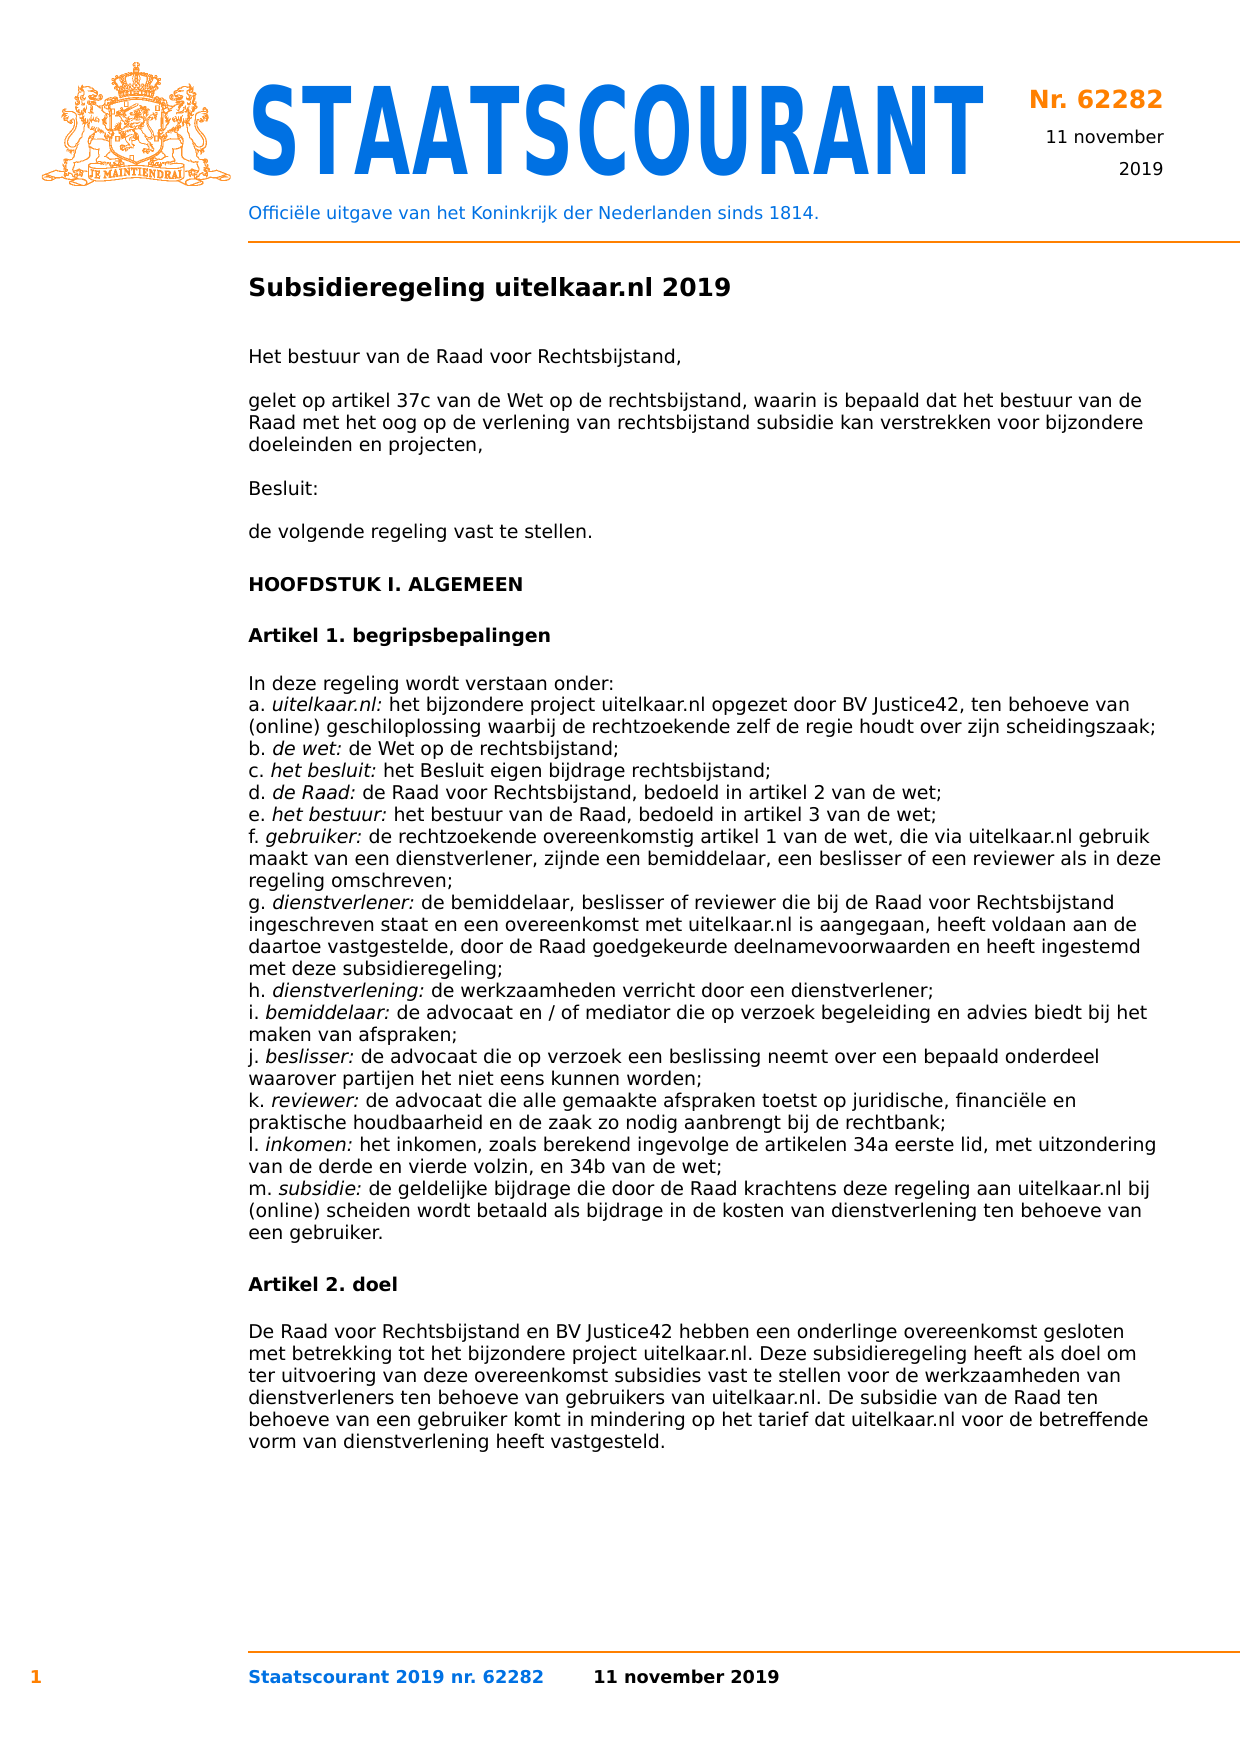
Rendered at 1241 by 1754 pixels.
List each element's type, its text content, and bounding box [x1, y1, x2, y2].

text l. inkomen: het inkomen, zoals berekend ingevolge de artikelen 34a eerste lid, met uitzondering van de derde en vierde volzin, en 34b van de wet; [248, 1134, 1163, 1178]
table_header Nr. 62282 [998, 62, 1240, 121]
text a. uitelkaar.nl: het bijzondere project uitelkaar.nl opgezet door BV Justice42, ten behoeve van (online) geschiloplossing waarbij de rechtzoekende zelf de regie houdt over zijn scheidingszaak; [248, 694, 1163, 738]
text h. dienstverlening: de werkzaamheden verricht door een dienstverlener; [248, 980, 1163, 1002]
text k. reviewer: de advocaat die alle gemaakte afspraken toetst op juridische, financiële en praktische houdbaarheid en de zaak zo nodig aanbrengt bij de rechtbank; [248, 1090, 1163, 1134]
text j. beslisser: de advocaat die op verzoek een beslissing neemt over een bepaald onderdeel waarover partijen het niet eens kunnen worden; [248, 1046, 1163, 1090]
text Het bestuur van de Raad voor Rechtsbijstand, [248, 346, 1163, 368]
text b. de wet: de Wet op de rechtsbijstand; [248, 738, 1163, 760]
text In deze regeling wordt verstaan onder: [248, 672, 1163, 694]
text c. het besluit: het Besluit eigen bijdrage rechtsbijstand; [248, 760, 1163, 782]
text gelet op artikel 37c van de Wet op de rechtsbijstand, waarin is bepaald dat het bestuur van de Raad met het oog op de verlening van rechtsbijstand subsidie kan verstrekken voor bijzondere doeleinden en projecten, [248, 390, 1163, 456]
text d. de Raad: de Raad voor Rechtsbijstand, bedoeld in artikel 2 van de wet; [248, 782, 1163, 804]
subtitle Subsidieregeling uitelkaar.nl 2019 [248, 273, 1163, 302]
table_header [25, 62, 248, 241]
subtitle Artikel 2. doel [248, 1274, 1163, 1296]
subtitle HOOFDSTUK I. ALGEMEEN [248, 573, 1163, 595]
table_cell 11 november [998, 121, 1240, 153]
text g. dienstverlener: de bemiddelaar, beslisser of reviewer die bij de Raad voor Rechtsbijstand ingeschreven staat en een overeenkomst met uitelkaar.nl is aangegaan, heeft voldaan aan de daartoe vastgestelde, door de Raad goedgekeurde deelnamevoorwaarden en heeft ingestemd met deze subsidieregeling; [248, 892, 1163, 980]
table_cell Officiële uitgave van het Koninkrijk der Nederlanden sinds 1814. [248, 203, 1240, 241]
text f. gebruiker: de rechtzoekende overeenkomstig artikel 1 van de wet, die via uitelkaar.nl gebruik maakt van een dienstverlener, zijnde een bemiddelaar, een beslisser of een reviewer als in deze regeling omschreven; [248, 826, 1163, 892]
picture [41, 62, 231, 186]
text e. het bestuur: het bestuur van de Raad, bedoeld in artikel 3 van de wet; [248, 804, 1163, 826]
text m. subsidie: de geldelijke bijdrage die door de Raad krachtens deze regeling aan uitelkaar.nl bij (online) scheiden wordt betaald als bijdrage in de kosten van dienstverlening ten behoeve van een gebruiker. [248, 1178, 1163, 1244]
text de volgende regeling vast te stellen. [248, 521, 1163, 543]
table_cell 2019 [998, 153, 1240, 203]
text Besluit: [248, 478, 1163, 499]
text De Raad voor Rechtsbijstand en BV Justice42 hebben een onderlinge overeenkomst gesloten met betrekking tot het bijzondere project uitelkaar.nl. Deze subsidieregeling heeft als doel om ter uitvoering van deze overeenkomst subsidies vast te stellen voor de werkzaamheden van dienstverleners ten behoeve van gebruikers van uitelkaar.nl. De subsidie van de Raad ten behoeve van een gebruiker komt in mindering op het tarief dat uitelkaar.nl voor de betreffende vorm van dienstverlening heeft vastgesteld. [248, 1321, 1163, 1453]
table_header STAATSCOURANT [248, 62, 998, 203]
subtitle Artikel 1. begripsbepalingen [248, 625, 1163, 647]
text i. bemiddelaar: de advocaat en / of mediator die op verzoek begeleiding en advies biedt bij het maken van afspraken; [248, 1002, 1163, 1046]
